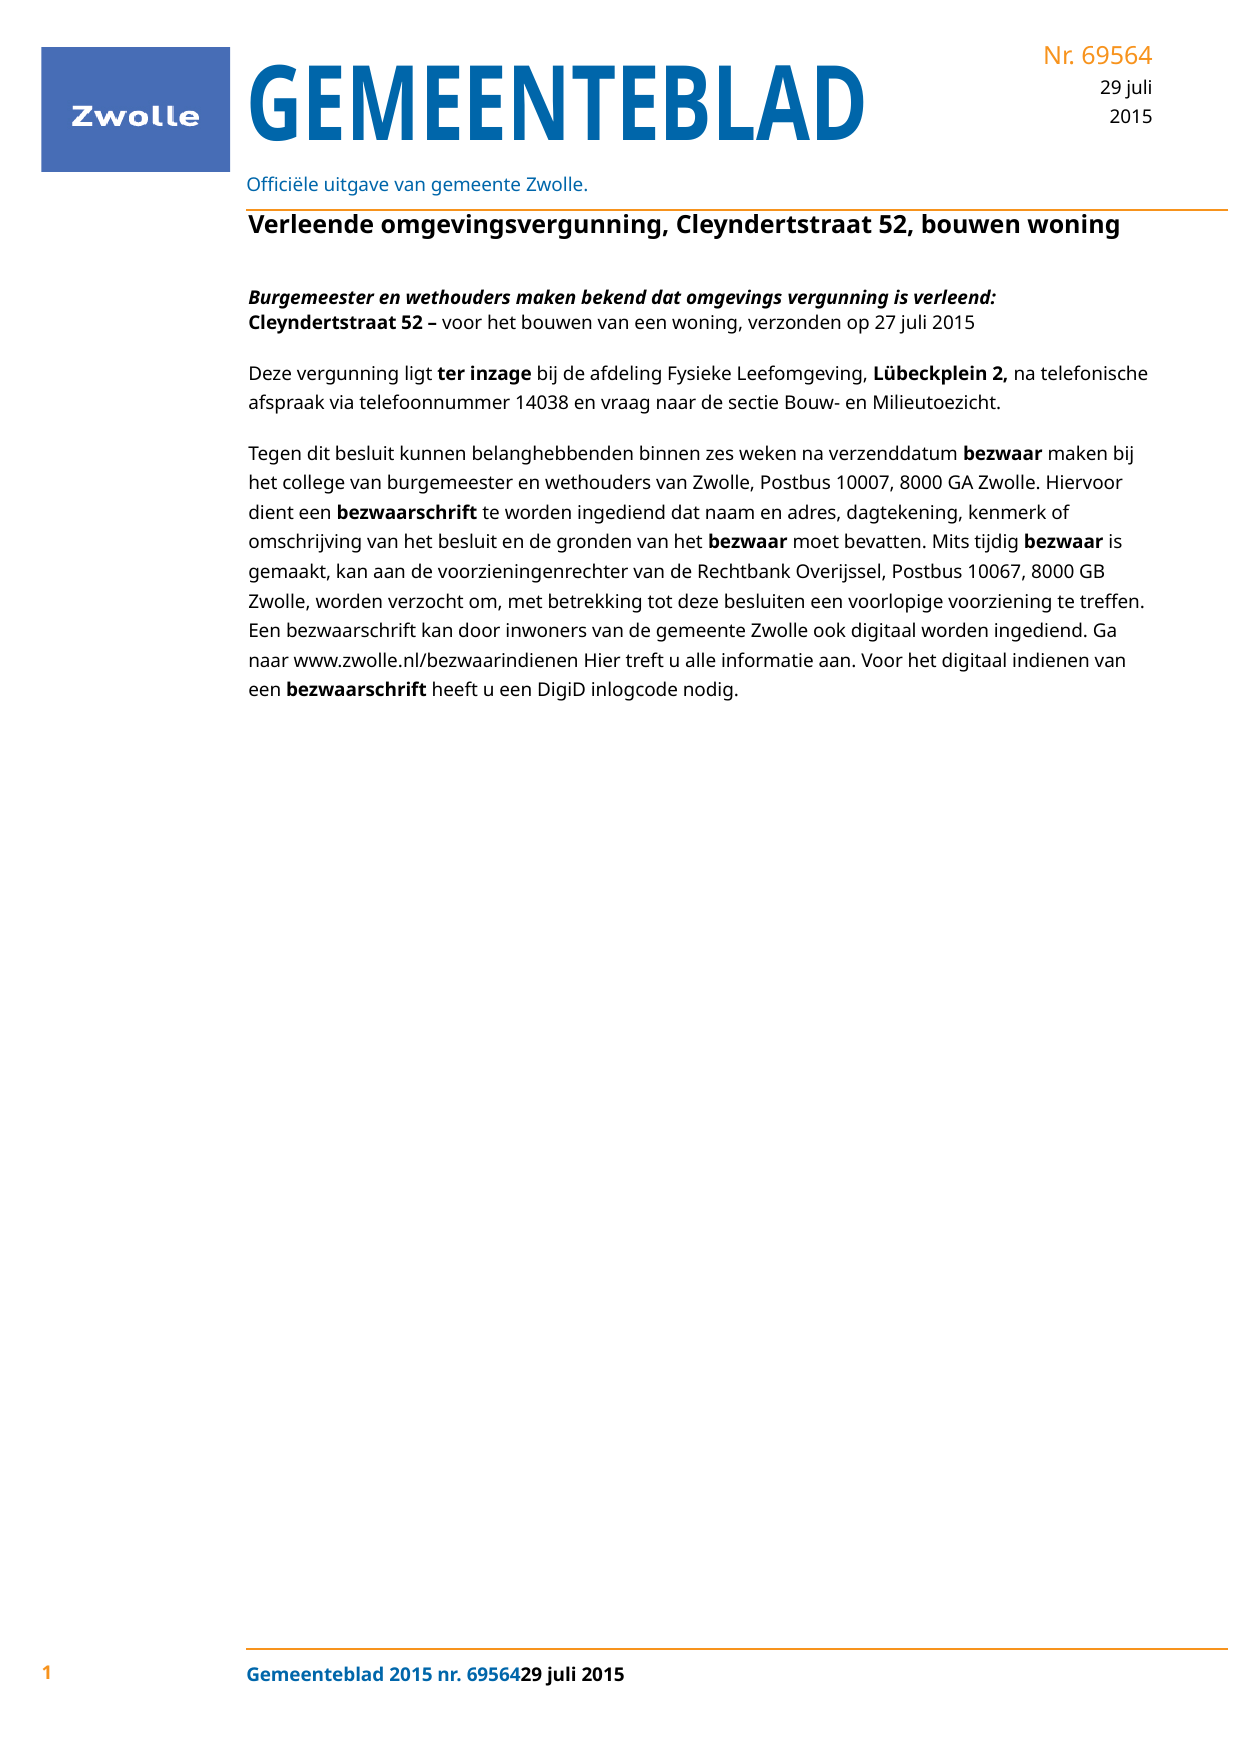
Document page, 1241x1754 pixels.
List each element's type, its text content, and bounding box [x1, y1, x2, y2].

picture [41, 47, 231, 172]
text Burgemeester en wethouders maken bekend dat omgevings vergunning is verleend: [248, 284, 1152, 309]
text Verleende omgevingsvergunning, Cleyndertstraat 52, bouwen woning [248, 211, 1152, 241]
text Deze vergunning ligt ter inzage bij de afdeling Fysieke Leefomgeving, Lübeckplein 2, na telefonische afspraak via telefoonnummer 14038 en vraag naar de sectie Bouw- en Milieutoezicht. [248, 360, 1152, 415]
text Tegen dit besluit kunnen belanghebbenden binnen zes weken na verzenddatum bezwaar maken bij het college van burgemeester en wethouders van Zwolle, Postbus 10007, 8000 GA Zwolle. Hiervoor dient een bezwaarschrift te worden ingediend dat naam en adres, dagtekening, kenmerk of omschrijving van het besluit en de gronden van het bezwaar moet bevatten. Mits tijdig bezwaar is gemaakt, kan aan de voorzieningenrechter van de Rechtbank Overijssel, Postbus 10067, 8000 GB Zwolle, worden verzocht om, met betrekking tot deze besluiten een voorlopige voorziening te treffen. Een bezwaarschrift kan door inwoners van de gemeente Zwolle ook digitaal worden ingediend. Ga naar www.zwolle.nl/bezwaarindienen Hier treft u alle informatie aan. Voor het digitaal indienen van een bezwaarschrift heeft u een DigiD inlogcode nodig. [248, 440, 1152, 702]
text Cleyndertstraat 52 – voor het bouwen van een woning, verzonden op 27 juli 2015 [248, 309, 1152, 335]
